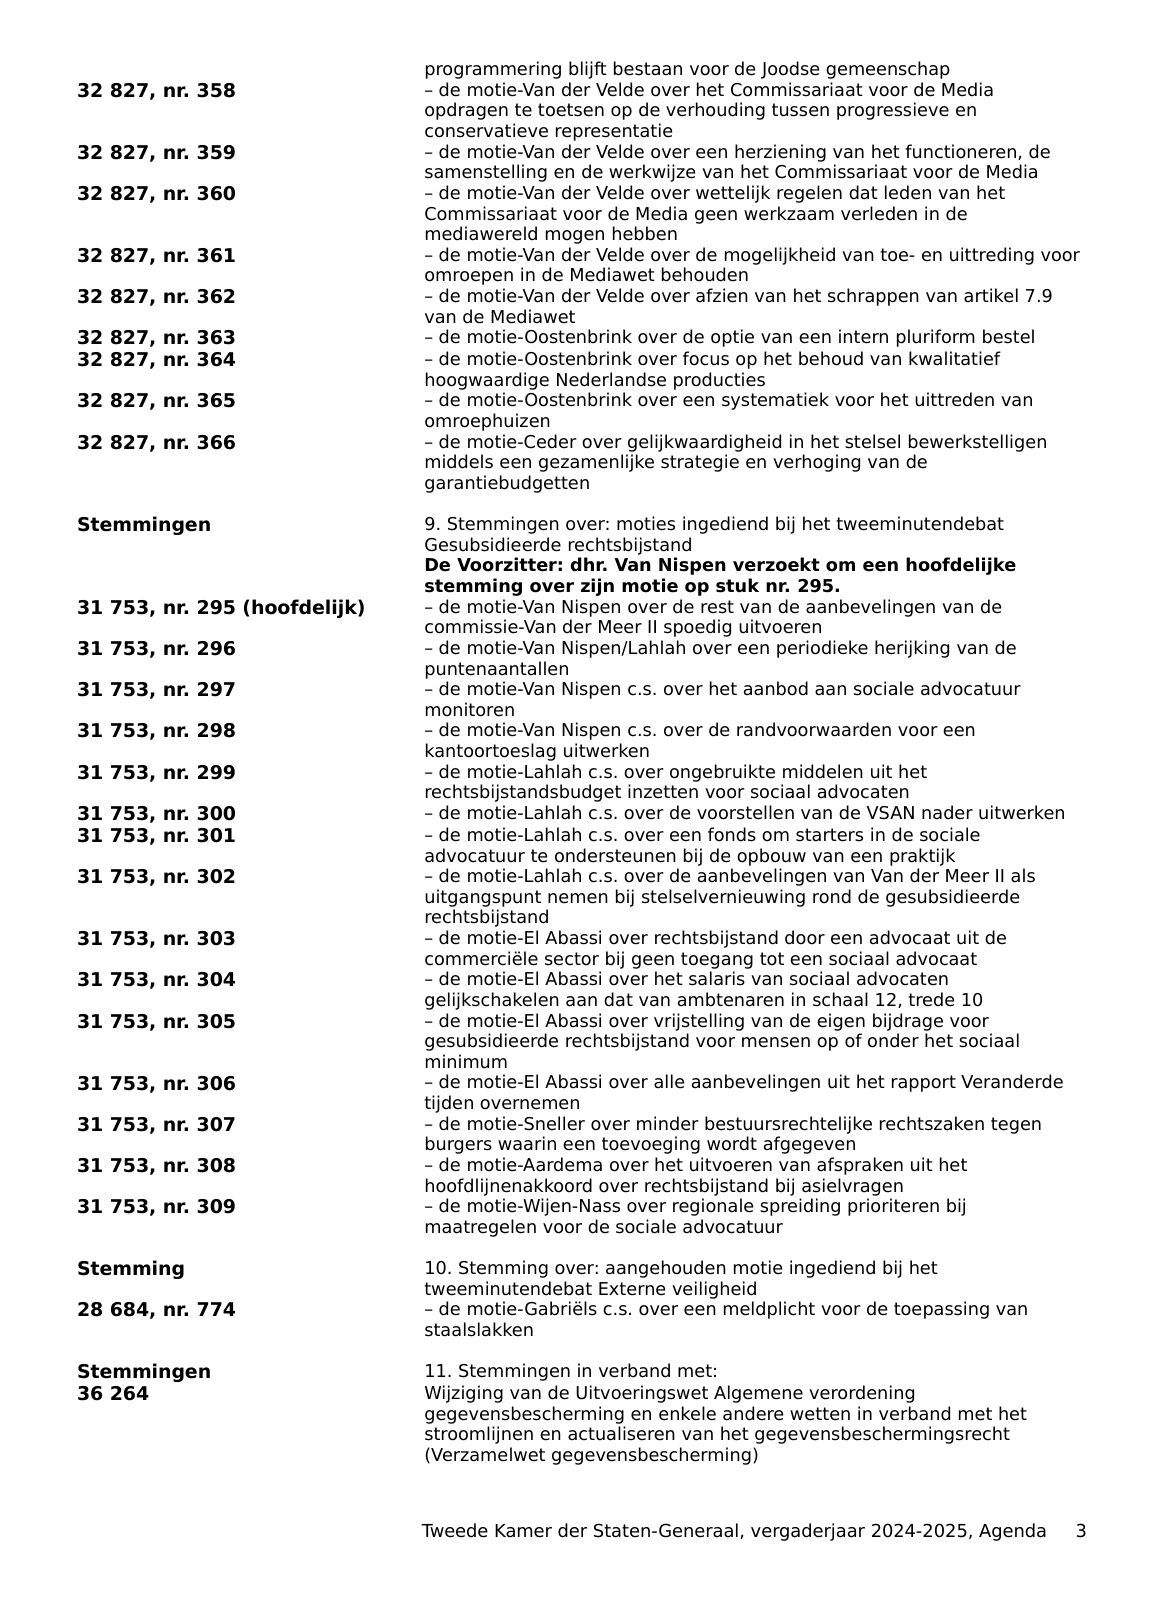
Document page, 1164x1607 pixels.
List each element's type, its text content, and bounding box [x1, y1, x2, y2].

table_cell 31 753, nr. 297 [77, 679, 401, 720]
table_cell programmering blijft bestaan voor de Joodse gemeenschap [418, 59, 1087, 80]
table_cell [401, 803, 418, 825]
table_cell – de motie-Ceder over gelijkwaardigheid in het stelsel bewerkstelligen middels een gezamenlijke strategie en verhoging van de garantiebudgetten [418, 432, 1087, 493]
table_cell [77, 1238, 401, 1258]
table_cell 31 753, nr. 308 [77, 1155, 401, 1196]
table_cell 32 827, nr. 364 [77, 349, 401, 390]
table_cell 31 753, nr. 302 [77, 866, 401, 928]
table_cell 10. Stemming over: aangehouden motie ingediend bij het tweeminutendebat Externe veiligheid [418, 1258, 1087, 1299]
table_cell – de motie-Van der Velde over wettelijk regelen dat leden van het Commissariaat voor de Media geen werkzaam verleden in de mediawereld mogen hebben [418, 183, 1087, 245]
table_cell [401, 514, 418, 555]
table_cell [401, 183, 418, 245]
table_cell – de motie-Van der Velde over de mogelijkheid van toe- en uittreding voor omroepen in de Mediawet behouden [418, 245, 1087, 286]
table_cell 32 827, nr. 363 [77, 327, 401, 349]
table_cell – de motie-El Abassi over het salaris van sociaal advocaten gelijkschakelen aan dat van ambtenaren in schaal 12, trede 10 [418, 969, 1087, 1011]
table_cell 31 753, nr. 299 [77, 762, 401, 803]
table_cell – de motie-Sneller over minder bestuursrechtelijke rechtszaken tegen burgers waarin een toevoeging wordt afgegeven [418, 1114, 1087, 1155]
table_cell [401, 1341, 418, 1361]
table_cell 31 753, nr. 303 [77, 928, 401, 969]
table_cell [77, 1341, 401, 1361]
table_cell [401, 80, 418, 142]
table_cell Stemmingen [77, 1361, 401, 1383]
table_cell [418, 494, 1087, 514]
table_cell [401, 928, 418, 969]
table_cell [401, 349, 418, 390]
table_cell [401, 390, 418, 432]
table_cell 31 753, nr. 298 [77, 720, 401, 762]
table_cell 32 827, nr. 360 [77, 183, 401, 245]
table_cell [401, 286, 418, 327]
table_cell [77, 555, 401, 597]
table_cell 32 827, nr. 365 [77, 390, 401, 432]
table_cell – de motie-Oostenbrink over de optie van een intern pluriform bestel [418, 327, 1087, 349]
table_cell [401, 1114, 418, 1155]
table_cell [401, 245, 418, 286]
table_cell – de motie-El Abassi over vrijstelling van de eigen bijdrage voor gesubsidieerde rechtsbijstand voor mensen op of onder het sociaal minimum [418, 1011, 1087, 1072]
table_cell [401, 1383, 418, 1466]
table_cell Stemmingen [77, 514, 401, 555]
table_cell 32 827, nr. 362 [77, 286, 401, 327]
table_cell [401, 1011, 418, 1072]
table_cell – de motie-Oostenbrink over een systematiek voor het uittreden van omroephuizen [418, 390, 1087, 432]
table_cell [401, 555, 418, 597]
table_cell [401, 969, 418, 1011]
table_cell [401, 1258, 418, 1299]
table_cell – de motie-Gabriëls c.s. over een meldplicht voor de toepassing van staalslakken [418, 1299, 1087, 1341]
table_cell [77, 59, 401, 80]
table_cell – de motie-Lahlah c.s. over een fonds om starters in de sociale advocatuur te ondersteunen bij de opbouw van een praktijk [418, 825, 1087, 866]
table_cell [418, 1238, 1087, 1258]
table_cell 31 753, nr. 306 [77, 1073, 401, 1114]
table_cell [401, 638, 418, 679]
table_cell – de motie-Lahlah c.s. over de voorstellen van de VSAN nader uitwerken [418, 803, 1087, 825]
table_cell 32 827, nr. 359 [77, 142, 401, 183]
table_cell – de motie-Van der Velde over het Commissariaat voor de Media opdragen te toetsen op de verhouding tussen progressieve en conservatieve representatie [418, 80, 1087, 142]
table_cell [77, 494, 401, 514]
table_cell [401, 1299, 418, 1341]
table_cell [401, 1155, 418, 1196]
table_cell 31 753, nr. 301 [77, 825, 401, 866]
table_cell [401, 1238, 418, 1258]
table_cell 31 753, nr. 296 [77, 638, 401, 679]
table_cell [401, 597, 418, 638]
table_cell 31 753, nr. 307 [77, 1114, 401, 1155]
table_cell 28 684, nr. 774 [77, 1299, 401, 1341]
table_cell Stemming [77, 1258, 401, 1299]
table_cell – de motie-El Abassi over alle aanbevelingen uit het rapport Veranderde tijden overnemen [418, 1073, 1087, 1114]
table_cell – de motie-Wijen-Nass over regionale spreiding prioriteren bij maatregelen voor de sociale advocatuur [418, 1196, 1087, 1237]
table_cell [401, 866, 418, 928]
table_cell 32 827, nr. 366 [77, 432, 401, 493]
table_cell 31 753, nr. 304 [77, 969, 401, 1011]
table_cell – de motie-Aardema over het uitvoeren van afspraken uit het hoofdlijnenakkoord over rechtsbijstand bij asielvragen [418, 1155, 1087, 1196]
table_cell – de motie-Lahlah c.s. over de aanbevelingen van Van der Meer II als uitgangspunt nemen bij stelselvernieuwing rond de gesubsidieerde rechtsbijstand [418, 866, 1087, 928]
table_cell 11. Stemmingen in verband met: [418, 1361, 1087, 1383]
table_cell [401, 494, 418, 514]
table_cell [401, 762, 418, 803]
table_cell [401, 327, 418, 349]
table_cell 31 753, nr. 295 (hoofdelijk) [77, 597, 401, 638]
table_cell Wijziging van de Uitvoeringswet Algemene verordening gegevensbescherming en enkele andere wetten in verband met het stroomlijnen en actualiseren van het gegevensbeschermingsrecht (Verzamelwet gegevensbescherming) [418, 1383, 1087, 1466]
table_cell [418, 1341, 1087, 1361]
table_cell 32 827, nr. 361 [77, 245, 401, 286]
table_cell 31 753, nr. 309 [77, 1196, 401, 1237]
table_cell – de motie-Van der Velde over een herziening van het functioneren, de samenstelling en de werkwijze van het Commissariaat voor de Media [418, 142, 1087, 183]
table_cell – de motie-El Abassi over rechtsbijstand door een advocaat uit de commerciële sector bij geen toegang tot een sociaal advocaat [418, 928, 1087, 969]
table_cell [401, 432, 418, 493]
table_cell 36 264 [77, 1383, 401, 1466]
table_cell [401, 825, 418, 866]
table_cell – de motie-Lahlah c.s. over ongebruikte middelen uit het rechtsbijstandsbudget inzetten voor sociaal advocaten [418, 762, 1087, 803]
table_cell – de motie-Van Nispen c.s. over het aanbod aan sociale advocatuur monitoren [418, 679, 1087, 720]
table_cell – de motie-Van Nispen/Lahlah over een periodieke herijking van de puntenaantallen [418, 638, 1087, 679]
table_cell [401, 1073, 418, 1114]
table_cell – de motie-Van der Velde over afzien van het schrappen van artikel 7.9 van de Mediawet [418, 286, 1087, 327]
table_cell 32 827, nr. 358 [77, 80, 401, 142]
table_cell 9. Stemmingen over: moties ingediend bij het tweeminutendebat Gesubsidieerde rechtsbijstand [418, 514, 1087, 555]
table_cell 31 753, nr. 305 [77, 1011, 401, 1072]
table_cell [401, 1196, 418, 1237]
table_cell [401, 59, 418, 80]
table_cell De Voorzitter: dhr. Van Nispen verzoekt om een hoofdelijke stemming over zijn motie op stuk nr. 295. [418, 555, 1087, 597]
table_cell – de motie-Van Nispen c.s. over de randvoorwaarden voor een kantoortoeslag uitwerken [418, 720, 1087, 762]
table_cell – de motie-Oostenbrink over focus op het behoud van kwalitatief hoogwaardige Nederlandse producties [418, 349, 1087, 390]
table_cell [401, 1361, 418, 1383]
table_cell [401, 142, 418, 183]
table_cell – de motie-Van Nispen over de rest van de aanbevelingen van de commissie-Van der Meer II spoedig uitvoeren [418, 597, 1087, 638]
table_cell [401, 679, 418, 720]
table_cell [401, 720, 418, 762]
table_cell 31 753, nr. 300 [77, 803, 401, 825]
